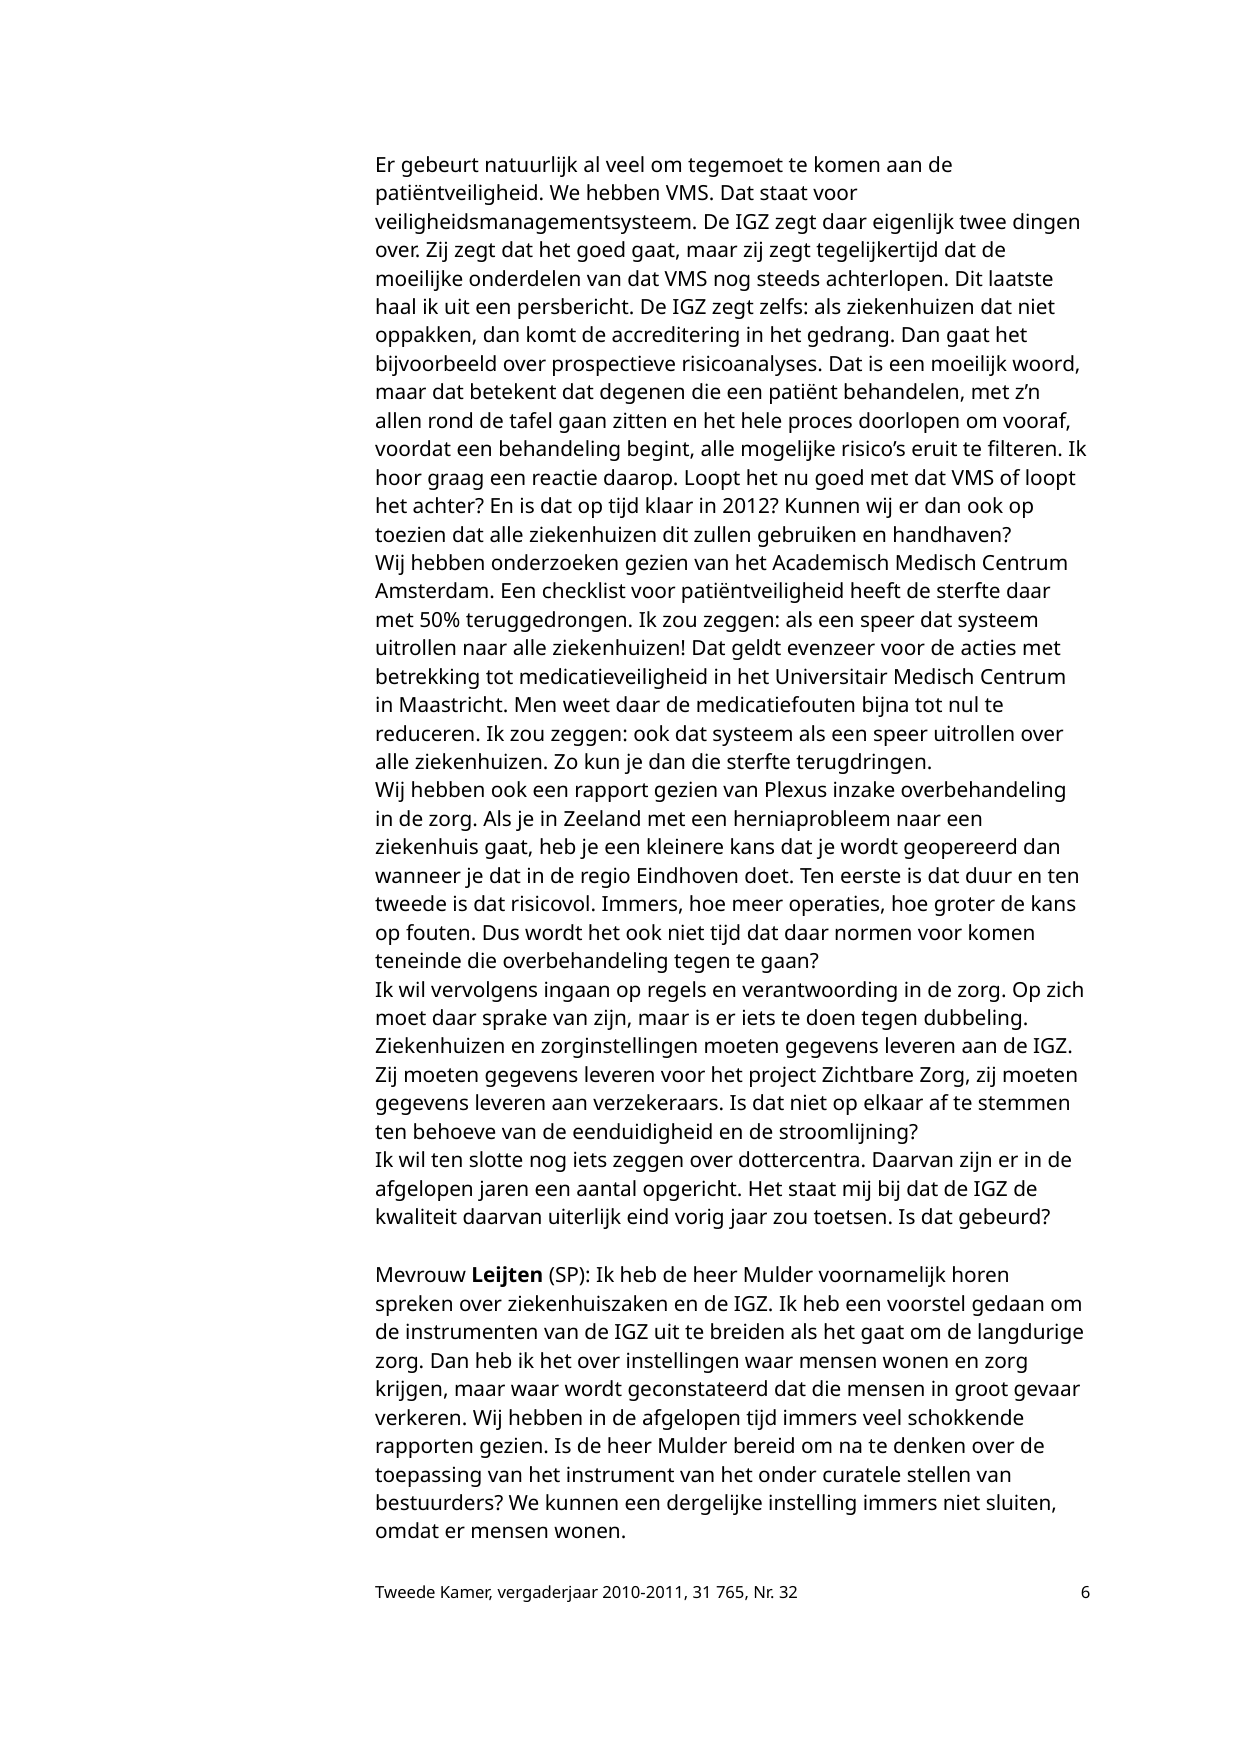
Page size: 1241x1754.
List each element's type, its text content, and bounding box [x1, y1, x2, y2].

text Wij hebben ook een rapport gezien van Plexus inzake overbehandeling in de zorg. Als je in Zeeland met een herniaprobleem naar een ziekenhuis gaat, heb je een kleinere kans dat je wordt geopereerd dan wanneer je dat in de regio Eindhoven doet. Ten eerste is dat duur en ten tweede is dat risicovol. Immers, hoe meer operaties, hoe groter de kans op fouten. Dus wordt het ook niet tijd dat daar normen voor komen teneinde die overbehandeling tegen te gaan? [375, 776, 1090, 975]
text Ik wil vervolgens ingaan op regels en verantwoording in de zorg. Op zich moet daar sprake van zijn, maar is er iets te doen tegen dubbeling. Ziekenhuizen en zorginstellingen moeten gegevens leveren aan de IGZ. Zij moeten gegevens leveren voor het project Zichtbare Zorg, zij moeten gegevens leveren aan verzekeraars. Is dat niet op elkaar af te stemmen ten behoeve van de eenduidigheid en de stroomlijning? [375, 975, 1090, 1145]
text Mevrouw Leijten (SP): Ik heb de heer Mulder voornamelijk horen spreken over ziekenhuiszaken en de IGZ. Ik heb een voorstel gedaan om de instrumenten van de IGZ uit te breiden als het gaat om de langdurige zorg. Dan heb ik het over instellingen waar mensen wonen en zorg krijgen, maar waar wordt geconstateerd dat die mensen in groot gevaar verkeren. Wij hebben in de afgelopen tijd immers veel schokkende rapporten gezien. Is de heer Mulder bereid om na te denken over de toepassing van het instrument van het onder curatele stellen van bestuurders? We kunnen een dergelijke instelling immers niet sluiten, omdat er mensen wonen. [375, 1261, 1090, 1545]
text Er gebeurt natuurlijk al veel om tegemoet te komen aan de patiëntveiligheid. We hebben VMS. Dat staat voor veiligheidsmanagementsysteem. De IGZ zegt daar eigenlijk twee dingen over. Zij zegt dat het goed gaat, maar zij zegt tegelijkertijd dat de moeilijke onderdelen van dat VMS nog steeds achterlopen. Dit laatste haal ik uit een persbericht. De IGZ zegt zelfs: als ziekenhuizen dat niet oppakken, dan komt de accreditering in het gedrang. Dan gaat het bijvoorbeeld over prospectieve risicoanalyses. Dat is een moeilijk woord, maar dat betekent dat degenen die een patiënt behandelen, met z’n allen rond de tafel gaan zitten en het hele proces doorlopen om vooraf, voordat een behandeling begint, alle mogelijke risico’s eruit te filteren. Ik hoor graag een reactie daarop. Loopt het nu goed met dat VMS of loopt het achter? En is dat op tijd klaar in 2012? Kunnen wij er dan ook op toezien dat alle ziekenhuizen dit zullen gebruiken en handhaven? [375, 150, 1090, 548]
text Wij hebben onderzoeken gezien van het Academisch Medisch Centrum Amsterdam. Een checklist voor patiëntveiligheid heeft de sterfte daar met 50% teruggedrongen. Ik zou zeggen: als een speer dat systeem uitrollen naar alle ziekenhuizen! Dat geldt evenzeer voor de acties met betrekking tot medicatieveiligheid in het Universitair Medisch Centrum in Maastricht. Men weet daar de medicatiefouten bijna tot nul te reduceren. Ik zou zeggen: ook dat systeem als een speer uitrollen over alle ziekenhuizen. Zo kun je dan die sterfte terugdringen. [375, 548, 1090, 776]
text Ik wil ten slotte nog iets zeggen over dottercentra. Daarvan zijn er in de afgelopen jaren een aantal opgericht. Het staat mij bij dat de IGZ de kwaliteit daarvan uiterlijk eind vorig jaar zou toetsen. Is dat gebeurd? [375, 1145, 1090, 1231]
